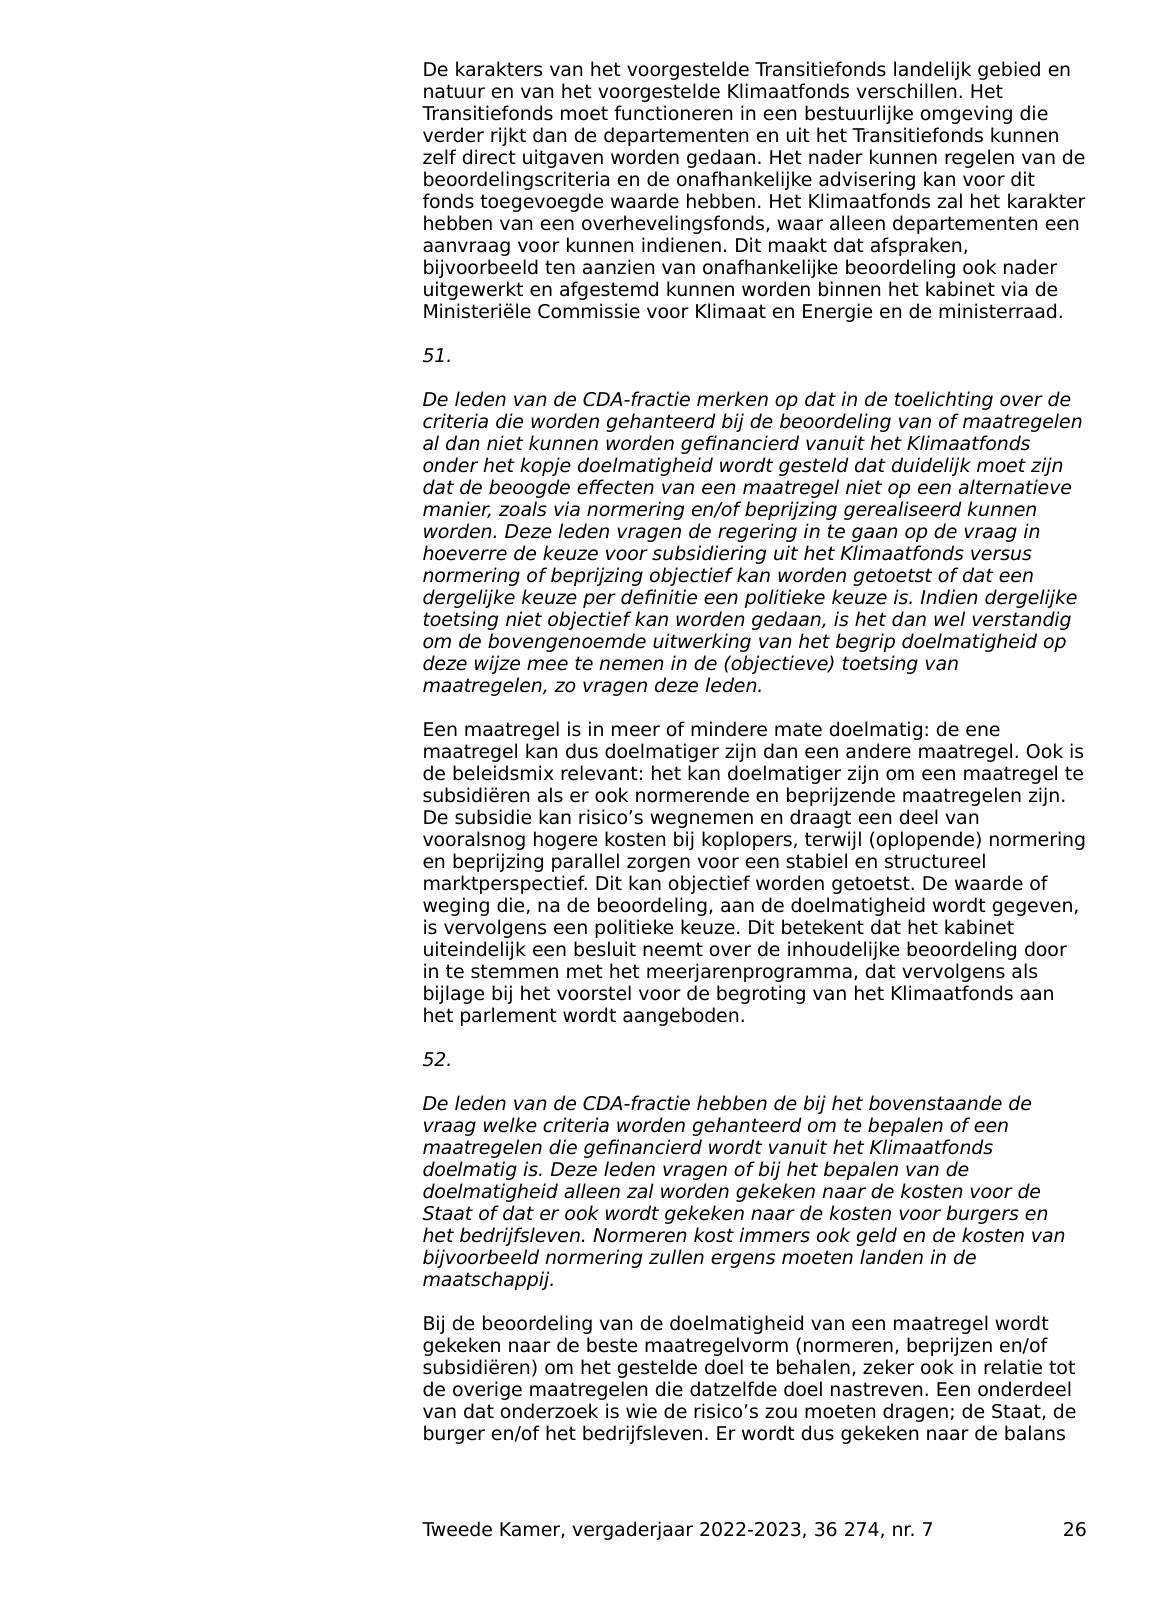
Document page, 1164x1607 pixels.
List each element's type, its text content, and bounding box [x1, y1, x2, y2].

text Een maatregel is in meer of mindere mate doelmatig: de ene maatregel kan dus doelmatiger zijn dan een andere maatregel. Ook is de beleidsmix relevant: het kan doelmatiger zijn om een maatregel te subsidiëren als er ook normerende en beprijzende maatregelen zijn. De subsidie kan risico’s wegnemen en draagt een deel van vooralsnog hogere kosten bij koplopers, terwijl (oplopende) normering en beprijzing parallel zorgen voor een stabiel en structureel marktperspectief. Dit kan objectief worden getoetst. De waarde of weging die, na de beoordeling, aan de doelmatigheid wordt gegeven, is vervolgens een politieke keuze. Dit betekent dat het kabinet uiteindelijk een besluit neemt over de inhoudelijke beoordeling door in te stemmen met het meerjarenprogramma, dat vervolgens als bijlage bij het voorstel voor de begroting van het Klimaatfonds aan het parlement wordt aangeboden. [422, 719, 1087, 1027]
subtitle 52. [422, 1049, 1087, 1071]
text De leden van de CDA-fractie merken op dat in de toelichting over de criteria die worden gehanteerd bij de beoordeling van of maatregelen al dan niet kunnen worden gefinancierd vanuit het Klimaatfonds onder het kopje doelmatigheid wordt gesteld dat duidelijk moet zijn dat de beoogde effecten van een maatregel niet op een alternatieve manier, zoals via normering en/of beprijzing gerealiseerd kunnen worden. Deze leden vragen de regering in te gaan op de vraag in hoeverre de keuze voor subsidiering uit het Klimaatfonds versus normering of beprijzing objectief kan worden getoetst of dat een dergelijke keuze per definitie een politieke keuze is. Indien dergelijke toetsing niet objectief kan worden gedaan, is het dan wel verstandig om de bovengenoemde uitwerking van het begrip doelmatigheid op deze wijze mee te nemen in de (objectieve) toetsing van maatregelen, zo vragen deze leden. [422, 389, 1087, 697]
subtitle 51. [422, 345, 1087, 367]
text Bij de beoordeling van de doelmatigheid van een maatregel wordt gekeken naar de beste maatregelvorm (normeren, beprijzen en/of subsidiëren) om het gestelde doel te behalen, zeker ook in relatie tot de overige maatregelen die datzelfde doel nastreven. Een onderdeel van dat onderzoek is wie de risico’s zou moeten dragen; de Staat, de burger en/of het bedrijfsleven. Er wordt dus gekeken naar de balans [422, 1313, 1087, 1445]
text De leden van de CDA-fractie hebben de bij het bovenstaande de vraag welke criteria worden gehanteerd om te bepalen of een maatregelen die gefinancierd wordt vanuit het Klimaatfonds doelmatig is. Deze leden vragen of bij het bepalen van de doelmatigheid alleen zal worden gekeken naar de kosten voor de Staat of dat er ook wordt gekeken naar de kosten voor burgers en het bedrijfsleven. Normeren kost immers ook geld en de kosten van bijvoorbeeld normering zullen ergens moeten landen in de maatschappij. [422, 1093, 1087, 1291]
text De karakters van het voorgestelde Transitiefonds landelijk gebied en natuur en van het voorgestelde Klimaatfonds verschillen. Het Transitiefonds moet functioneren in een bestuurlijke omgeving die verder rijkt dan de departementen en uit het Transitiefonds kunnen zelf direct uitgaven worden gedaan. Het nader kunnen regelen van de beoordelingscriteria en de onafhankelijke advisering kan voor dit fonds toegevoegde waarde hebben. Het Klimaatfonds zal het karakter hebben van een overhevelingsfonds, waar alleen departementen een aanvraag voor kunnen indienen. Dit maakt dat afspraken, bijvoorbeeld ten aanzien van onafhankelijke beoordeling ook nader uitgewerkt en afgestemd kunnen worden binnen het kabinet via de Ministeriële Commissie voor Klimaat en Energie en de ministerraad. [422, 59, 1087, 323]
